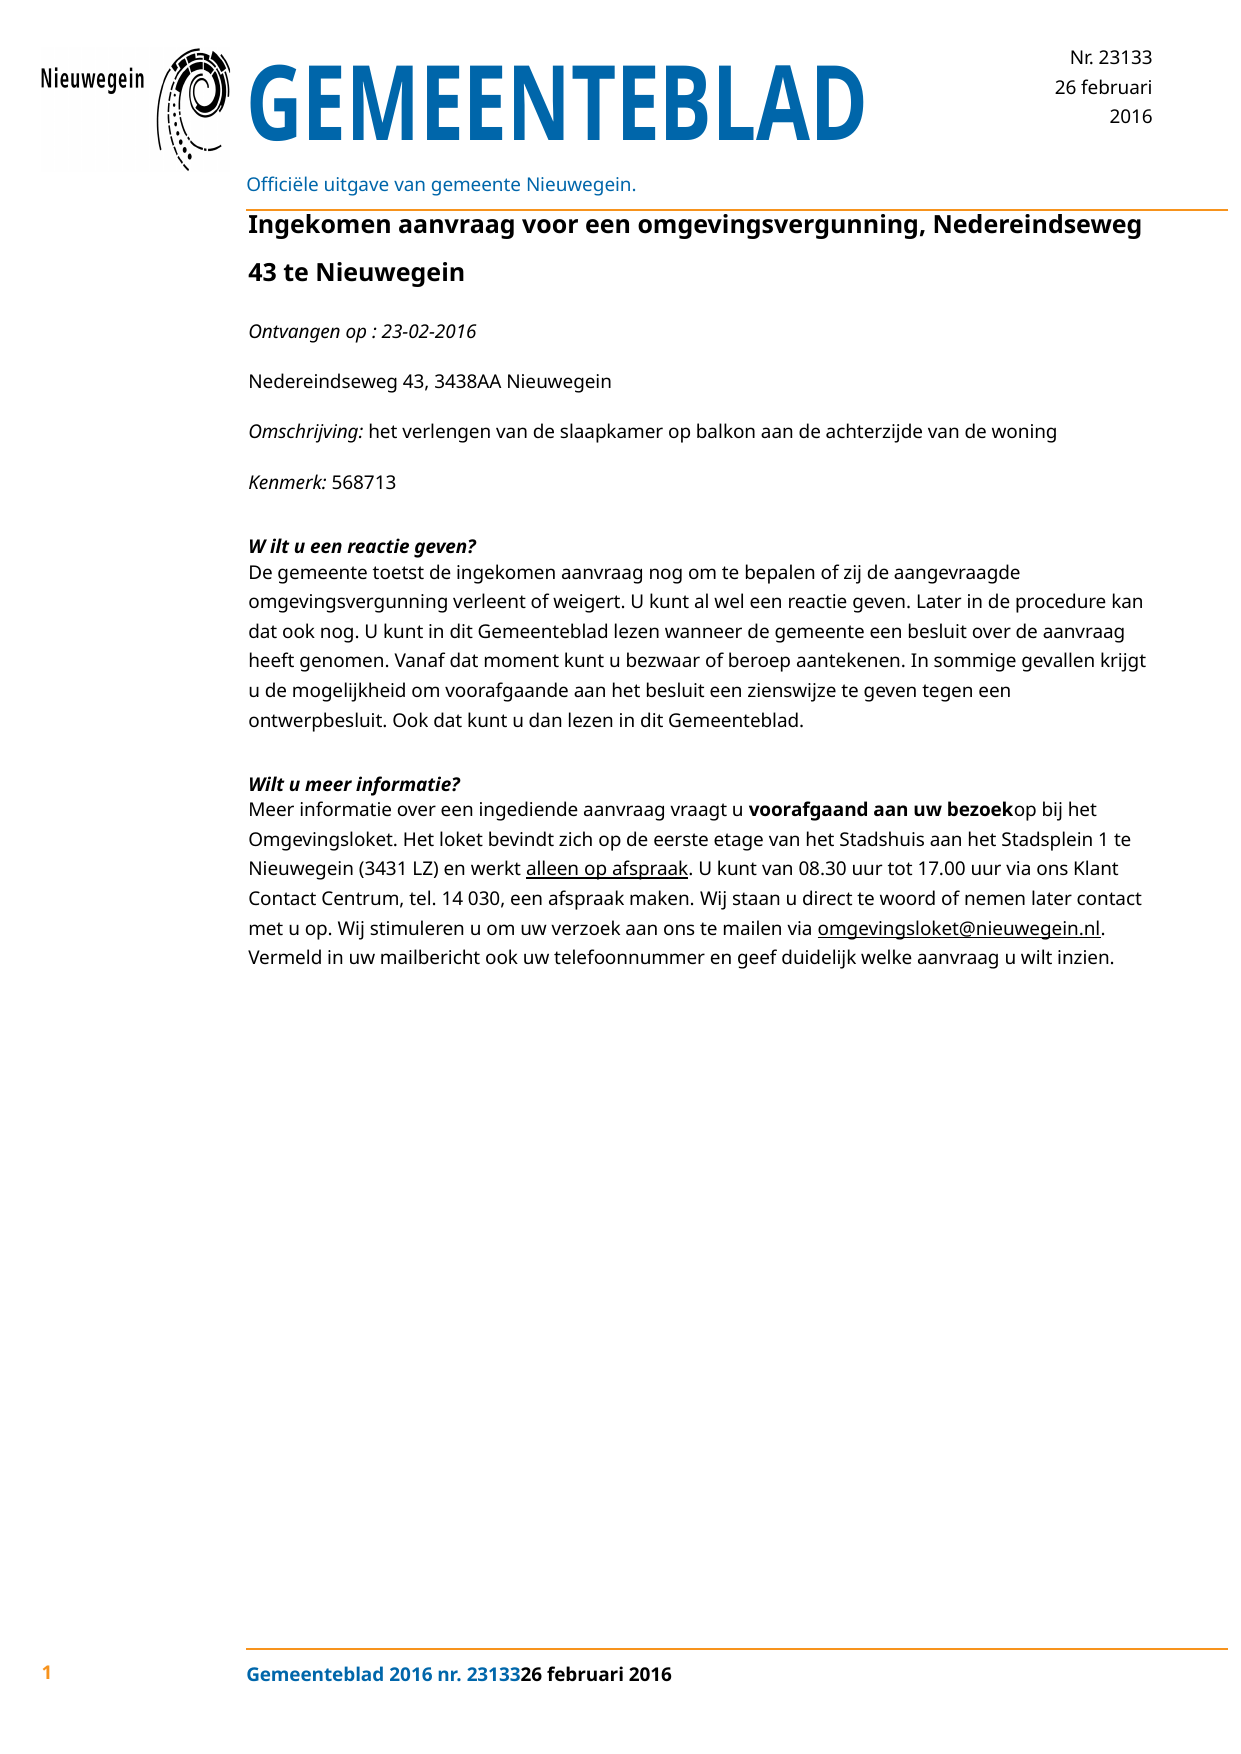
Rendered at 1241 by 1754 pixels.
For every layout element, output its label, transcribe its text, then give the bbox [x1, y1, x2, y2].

text Nedereindseweg 43, 3438AA Nieuwegein [248, 368, 1152, 394]
text Wilt u meer informatie? [248, 771, 1152, 796]
text Omschrijving: het verlengen van de slaapkamer op balkon aan de achterzijde van de woning [248, 419, 1152, 444]
picture [41, 47, 231, 172]
text Ontvangen op : 23-02-2016 [248, 318, 1152, 344]
text Kenmerk: 568713 [248, 469, 1152, 495]
text W ilt u een reactie geven? [248, 533, 1152, 559]
text De gemeente toetst de ingekomen aanvraag nog om te bepalen of zij de aangevraagde omgevingsvergunning verleent of weigert. U kunt al wel een reactie geven. Later in de procedure kan dat ook nog. U kunt in dit Gemeenteblad lezen wanneer de gemeente een besluit over de aanvraag heeft genomen. Vanaf dat moment kunt u bezwaar of beroep aantekenen. In sommige gevallen krijgt u de mogelijkheid om voorafgaande aan het besluit een zienswijze te geven tegen een ontwerpbesluit. Ook dat kunt u dan lezen in dit Gemeenteblad. [248, 559, 1152, 732]
text Ingekomen aanvraag voor een omgevingsvergunning, Nedereindseweg 43 te Nieuwegein [248, 211, 1152, 288]
text Meer informatie over een ingediende aanvraag vraagt u voorafgaand aan uw bezoekop bij het Omgevingsloket. Het loket bevindt zich op de eerste etage van het Stadshuis aan het Stadsplein 1 te Nieuwegein (3431 LZ) en werkt alleen op afspraak. U kunt van 08.30 uur tot 17.00 uur via ons Klant Contact Centrum, tel. 14 030, een afspraak maken. Wij staan u direct te woord of nemen later contact met u op. Wij stimuleren u om uw verzoek aan ons te mailen via omgevingsloket@nieuwegein.nl. Vermeld in uw mailbericht ook uw telefoonnummer en geef duidelijk welke aanvraag u wilt inzien. [248, 796, 1152, 970]
